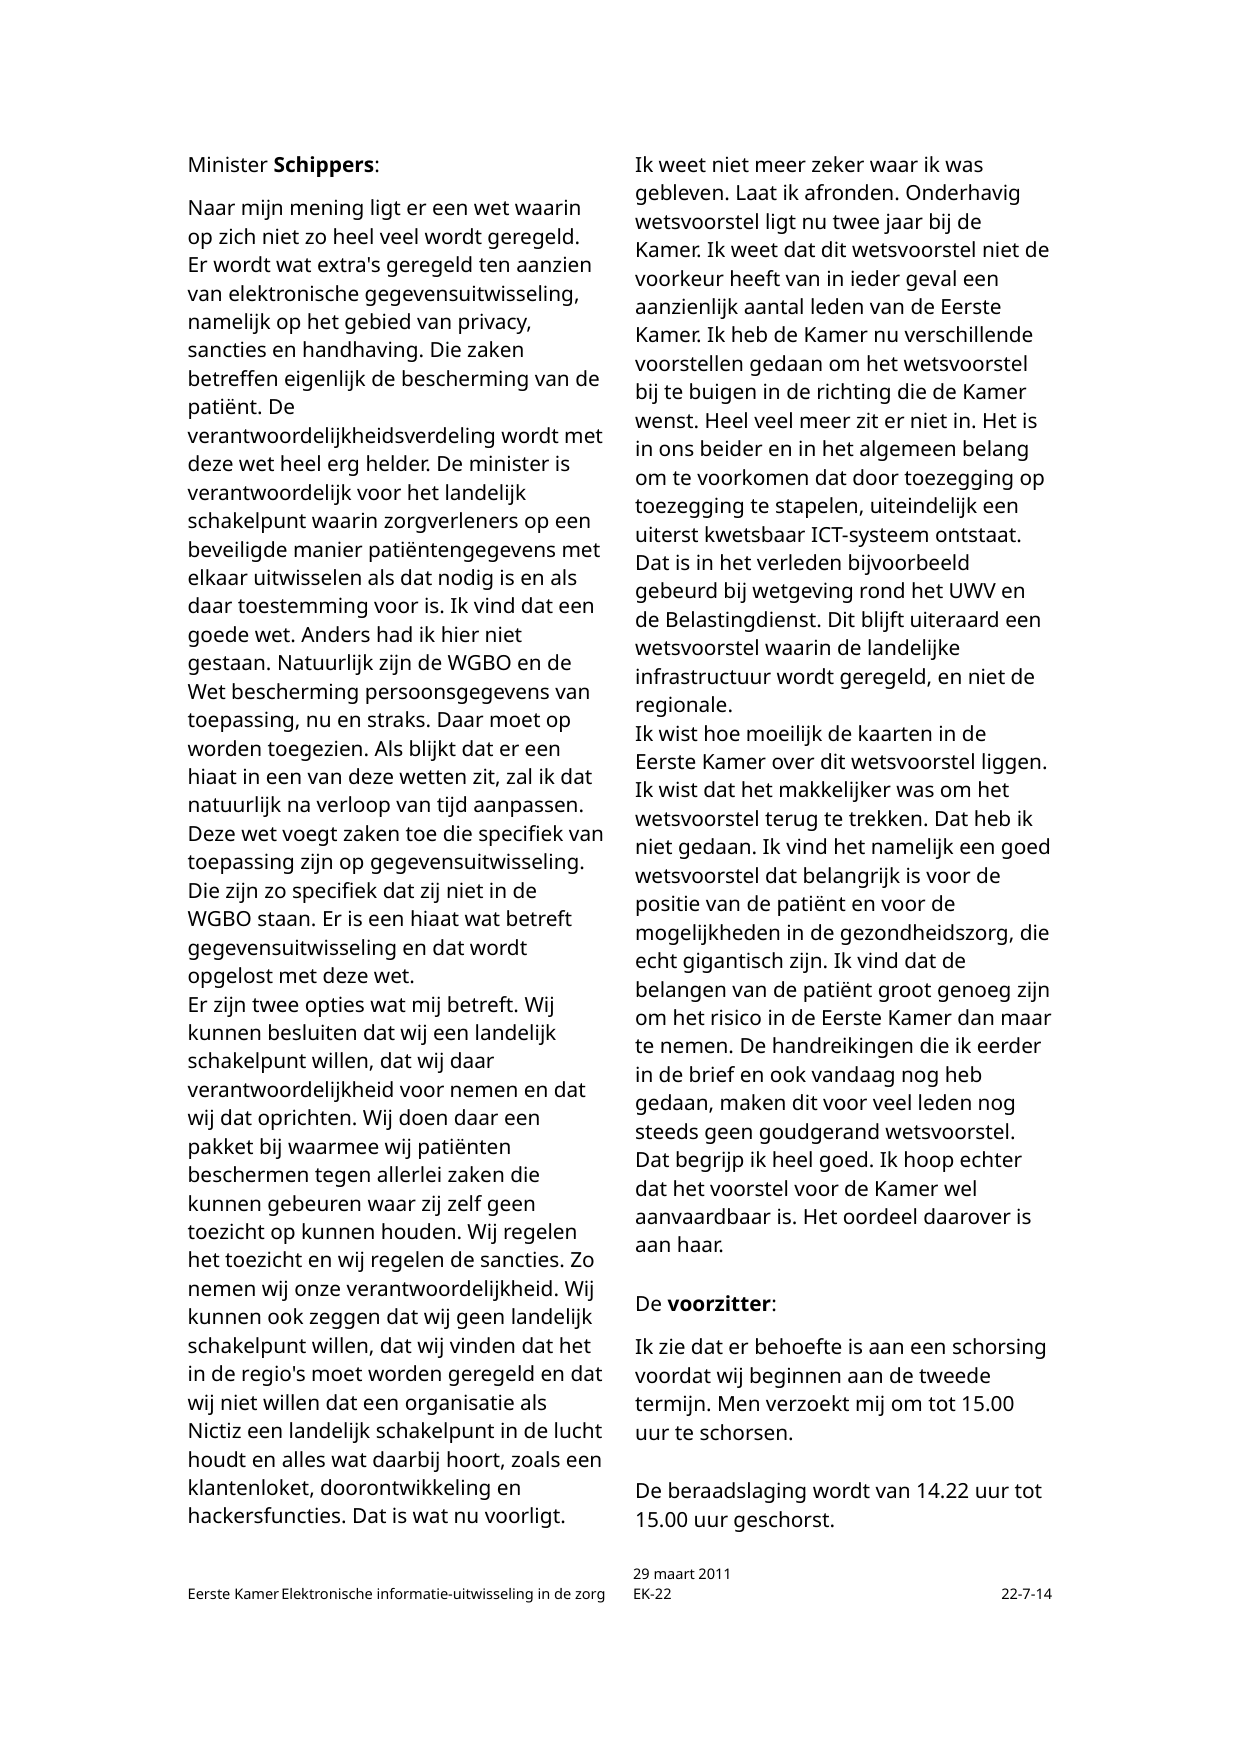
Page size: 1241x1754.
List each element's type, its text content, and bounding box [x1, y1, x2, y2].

text Ik wist hoe moeilijk de kaarten in de Eerste Kamer over dit wetsvoorstel liggen. Ik wist dat het makkelijker was om het wetsvoorstel terug te trekken. Dat heb ik niet gedaan. Ik vind het namelijk een goed wetsvoorstel dat belangrijk is voor de positie van de patiënt en voor de mogelijkheden in de gezondheidszorg, die echt gigantisch zijn. Ik vind dat de belangen van de patiënt groot genoeg zijn om het risico in de Eerste Kamer dan maar te nemen. De handreikingen die ik eerder in de brief en ook vandaag nog heb gedaan, maken dit voor veel leden nog steeds geen goudgerand wetsvoorstel. Dat begrijp ik heel goed. Ik hoop echter dat het voorstel voor de Kamer wel aanvaardbaar is. Het oordeel daarover is aan haar. [635, 719, 1053, 1259]
text Er zijn twee opties wat mij betreft. Wij kunnen besluiten dat wij een landelijk schakelpunt willen, dat wij daar verantwoordelijkheid voor nemen en dat wij dat oprichten. Wij doen daar een pakket bij waarmee wij patiënten beschermen tegen allerlei zaken die kunnen gebeuren waar zij zelf geen toezicht op kunnen houden. Wij regelen het toezicht en wij regelen de sancties. Zo nemen wij onze verantwoordelijkheid. Wij kunnen ook zeggen dat wij geen landelijk schakelpunt willen, dat wij vinden dat het in de regio's moet worden geregeld en dat wij niet willen dat een organisatie als Nictiz een landelijk schakelpunt in de lucht houdt en alles wat daarbij hoort, zoals een klantenloket, doorontwikkeling en hackersfuncties. Dat is wat nu voorligt. [187, 990, 605, 1530]
text De voorzitter: [635, 1289, 1053, 1317]
text Ik zie dat er behoefte is aan een schorsing voordat wij beginnen aan de tweede termijn. Men verzoekt mij om tot 15.00 uur te schorsen. [635, 1332, 1053, 1446]
text De beraadslaging wordt van 14.22 uur tot 15.00 uur geschorst. [635, 1476, 1053, 1533]
text Naar mijn mening ligt er een wet waarin op zich niet zo heel veel wordt geregeld. Er wordt wat extra's geregeld ten aanzien van elektronische gegevensuitwisseling, namelijk op het gebied van privacy, sancties en handhaving. Die zaken betreffen eigenlijk de bescherming van de patiënt. De verantwoordelijkheidsverdeling wordt met deze wet heel erg helder. De minister is verantwoordelijk voor het landelijk schakelpunt waarin zorgverleners op een beveiligde manier patiëntengegevens met elkaar uitwisselen als dat nodig is en als daar toestemming voor is. Ik vind dat een goede wet. Anders had ik hier niet gestaan. Natuurlijk zijn de WGBO en de Wet bescherming persoonsgegevens van toepassing, nu en straks. Daar moet op worden toegezien. Als blijkt dat er een hiaat in een van deze wetten zit, zal ik dat natuurlijk na verloop van tijd aanpassen. Deze wet voegt zaken toe die specifiek van toepassing zijn op gegevensuitwisseling. Die zijn zo specifiek dat zij niet in de WGBO staan. Er is een hiaat wat betreft gegevensuitwisseling en dat wordt opgelost met deze wet. [187, 193, 605, 990]
text Minister Schippers: [187, 150, 605, 178]
text Ik weet niet meer zeker waar ik was gebleven. Laat ik afronden. Onderhavig wetsvoorstel ligt nu twee jaar bij de Kamer. Ik weet dat dit wetsvoorstel niet de voorkeur heeft van in ieder geval een aanzienlijk aantal leden van de Eerste Kamer. Ik heb de Kamer nu verschillende voorstellen gedaan om het wetsvoorstel bij te buigen in de richting die de Kamer wenst. Heel veel meer zit er niet in. Het is in ons beider en in het algemeen belang om te voorkomen dat door toezegging op toezegging te stapelen, uiteindelijk een uiterst kwetsbaar ICT-systeem ontstaat. Dat is in het verleden bijvoorbeeld gebeurd bij wetgeving rond het UWV en de Belastingdienst. Dit blijft uiteraard een wetsvoorstel waarin de landelijke infrastructuur wordt geregeld, en niet de regionale. [635, 150, 1053, 719]
